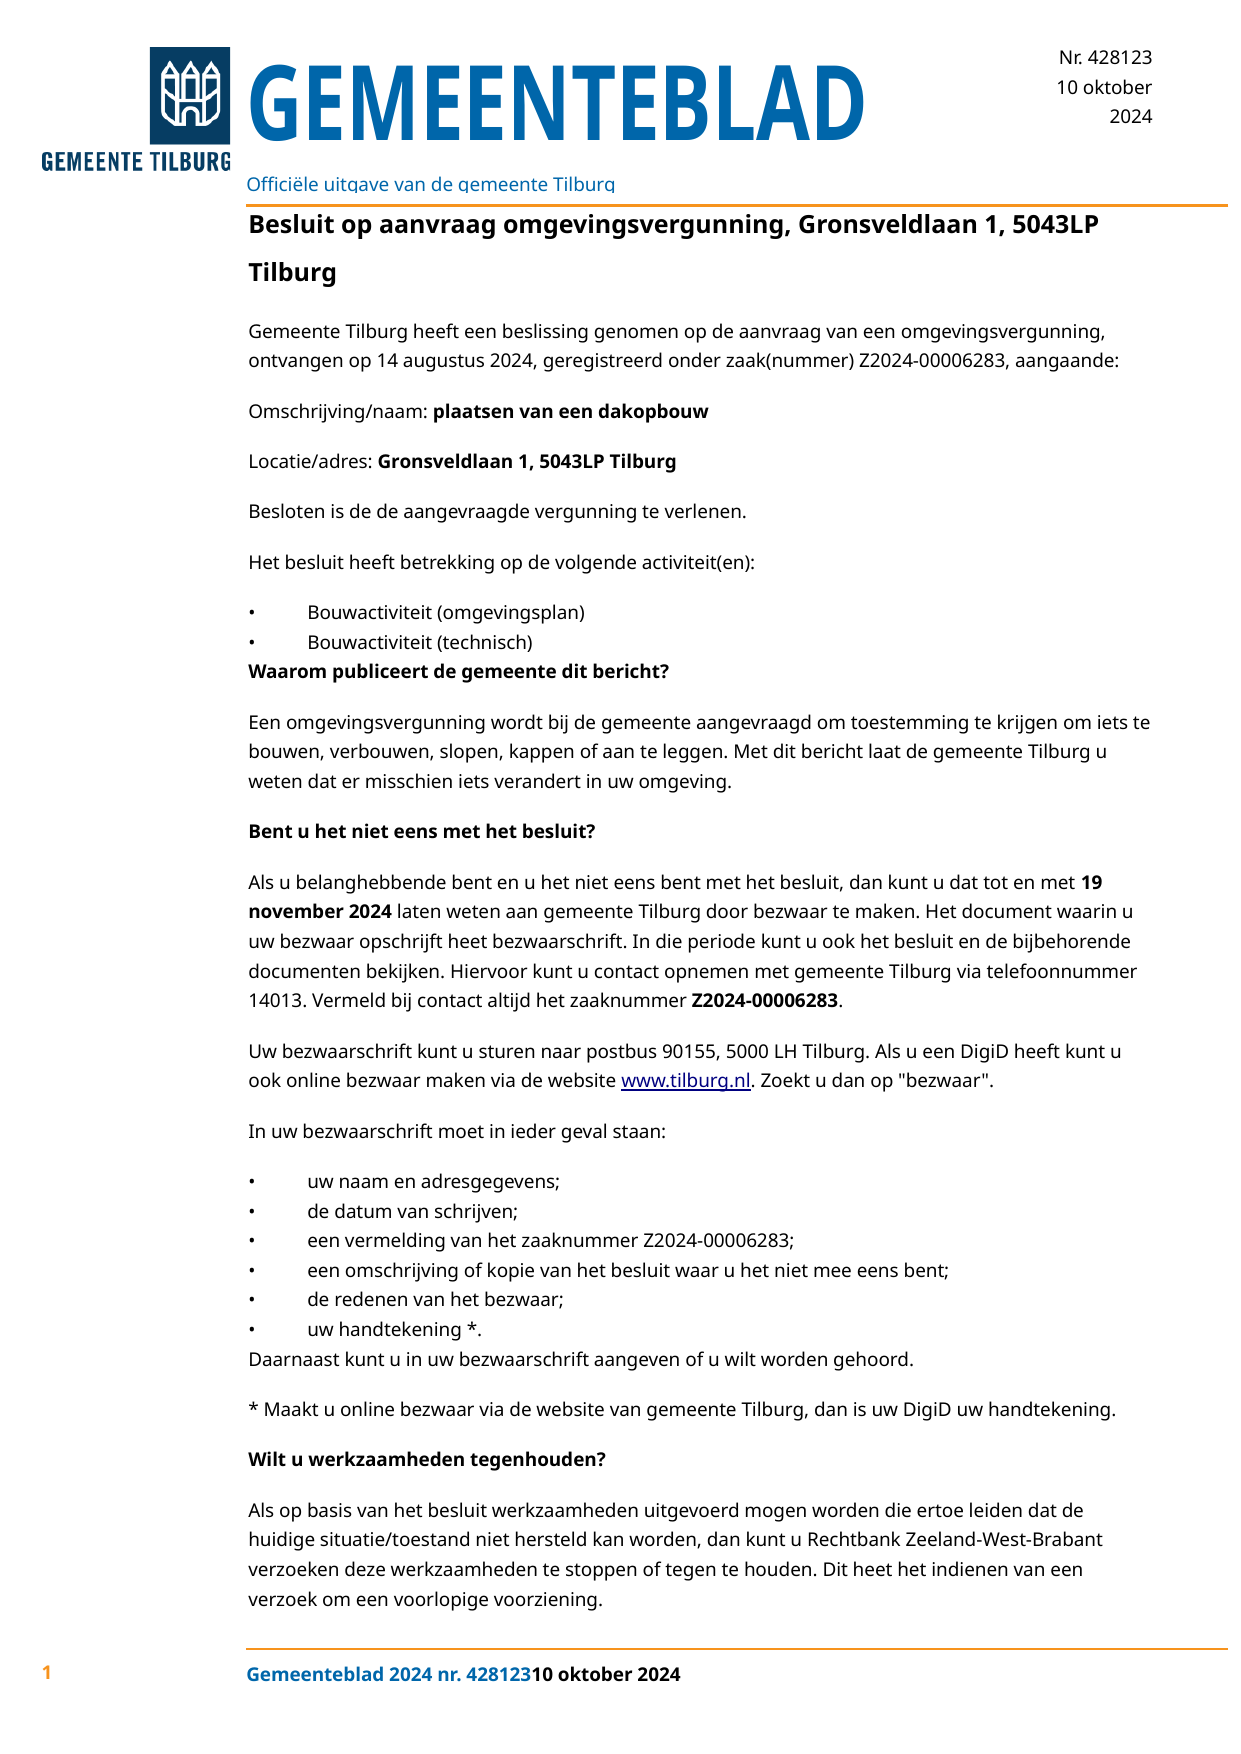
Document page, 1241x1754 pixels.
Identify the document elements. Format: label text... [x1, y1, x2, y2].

list een vermelding van het zaaknummer Z2024-00006283; [248, 1227, 1152, 1253]
list Bouwactiviteit (technisch) [248, 629, 1152, 655]
list uw handtekening *. [248, 1316, 1152, 1342]
picture [41, 47, 231, 172]
list Bouwactiviteit (omgevingsplan) [248, 599, 1152, 625]
text Als u belanghebbende bent en u het niet eens bent met het besluit, dan kunt u dat tot en met 19 november 2024 laten weten aan gemeente Tilburg door bezwaar te maken. Het document waarin u uw bezwaar opschrijft heet bezwaarschrift. In die periode kunt u ook het besluit en de bijbehorende documenten bekijken. Hiervoor kunt u contact opnemen met gemeente Tilburg via telefoonnummer 14013. Vermeld bij contact altijd het zaaknummer Z2024-00006283. [248, 869, 1152, 1013]
list een omschrijving of kopie van het besluit waar u het niet mee eens bent; [248, 1257, 1152, 1283]
text Locatie/adres: Gronsveldlaan 1, 5043LP Tilburg [248, 448, 1152, 474]
text Waarom publiceert de gemeente dit bericht? [248, 659, 1152, 684]
text Besluit op aanvraag omgevingsvergunning, Gronsveldlaan 1, 5043LP Tilburg [248, 207, 1152, 288]
text Bent u het niet eens met het besluit? [248, 819, 1152, 844]
list de redenen van het bezwaar; [248, 1287, 1152, 1312]
text Daarnaast kunt u in uw bezwaarschrift aangeven of u wilt worden gehoord. [248, 1346, 1152, 1372]
list de datum van schrijven; [248, 1198, 1152, 1224]
text Een omgevingsvergunning wordt bij de gemeente aangevraagd om toestemming te krijgen om iets te bouwen, verbouwen, slopen, kappen of aan te leggen. Met dit bericht laat de gemeente Tilburg u weten dat er misschien iets verandert in uw omgeving. [248, 709, 1152, 794]
list uw naam en adresgegevens; [248, 1168, 1152, 1194]
text Besloten is de de aangevraagde vergunning te verlenen. [248, 499, 1152, 524]
text Het besluit heeft betrekking op de volgende activiteit(en): [248, 549, 1152, 575]
text Omschrijving/naam: plaatsen van een dakopbouw [248, 398, 1152, 424]
text Uw bezwaarschrift kunt u sturen naar postbus 90155, 5000 LH Tilburg. Als u een DigiD heeft kunt u ook online bezwaar maken via de website www.tilburg.nl. Zoekt u dan op "bezwaar". [248, 1038, 1152, 1093]
text Als op basis van het besluit werkzaamheden uitgevoerd mogen worden die ertoe leiden dat de huidige situatie/toestand niet hersteld kan worden, dan kunt u Rechtbank Zeeland-West-Brabant verzoeken deze werkzaamheden te stoppen of tegen te houden. Dit heet het indienen van een verzoek om een voorlopige voorziening. [248, 1497, 1152, 1612]
text Gemeente Tilburg heeft een beslissing genomen op de aanvraag van een omgevingsvergunning, ontvangen op 14 augustus 2024, geregistreerd onder zaak(nummer) Z2024-00006283, aangaande: [248, 318, 1152, 373]
text Wilt u werkzaamheden tegenhouden? [248, 1447, 1152, 1472]
text In uw bezwaarschrift moet in ieder geval staan: [248, 1118, 1152, 1144]
text * Maakt u online bezwaar via de website van gemeente Tilburg, dan is uw DigiD uw handtekening. [248, 1396, 1152, 1422]
